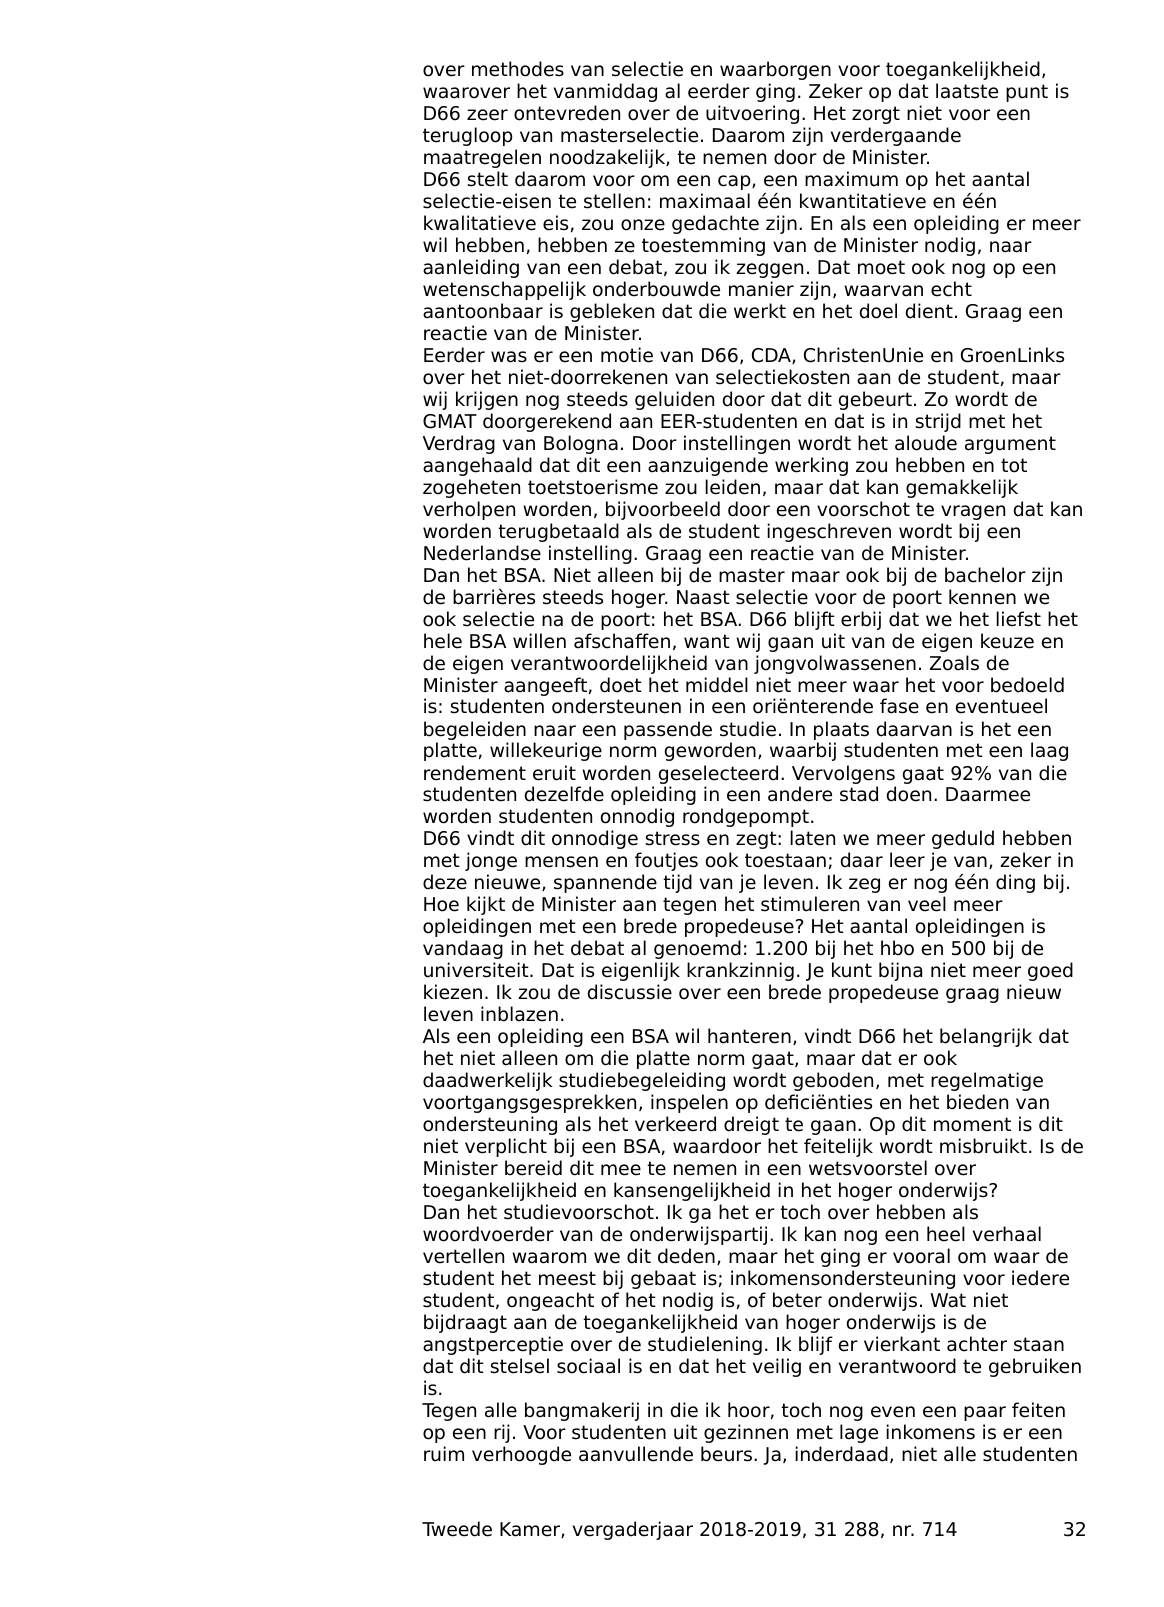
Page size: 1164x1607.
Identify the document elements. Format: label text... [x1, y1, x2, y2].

text Dan het studievoorschot. Ik ga het er toch over hebben als woordvoerder van de onderwijspartij. Ik kan nog een heel verhaal vertellen waarom we dit deden, maar het ging er vooral om waar de student het meest bij gebaat is; inkomensondersteuning voor iedere student, ongeacht of het nodig is, of beter onderwijs. Wat niet bijdraagt aan de toegankelijkheid van hoger onderwijs is de angstperceptie over de studielening. Ik blijf er vierkant achter staan dat dit stelsel sociaal is en dat het veilig en verantwoord te gebruiken is. [422, 1202, 1087, 1400]
text Dan het BSA. Niet alleen bij de master maar ook bij de bachelor zijn de barrières steeds hoger. Naast selectie voor de poort kennen we ook selectie na de poort: het BSA. D66 blijft erbij dat we het liefst het hele BSA willen afschaffen, want wij gaan uit van de eigen keuze en de eigen verantwoordelijkheid van jongvolwassenen. Zoals de Minister aangeeft, doet het middel niet meer waar het voor bedoeld is: studenten ondersteunen in een oriënterende fase en eventueel begeleiden naar een passende studie. In plaats daarvan is het een platte, willekeurige norm geworden, waarbij studenten met een laag rendement eruit worden geselecteerd. Vervolgens gaat 92% van die studenten dezelfde opleiding in een andere stad doen. Daarmee worden studenten onnodig rondgepompt. [422, 564, 1087, 828]
text Als een opleiding een BSA wil hanteren, vindt D66 het belangrijk dat het niet alleen om die platte norm gaat, maar dat er ook daadwerkelijk studiebegeleiding wordt geboden, met regelmatige voortgangsgesprekken, inspelen op deficiënties en het bieden van ondersteuning als het verkeerd dreigt te gaan. Op dit moment is dit niet verplicht bij een BSA, waardoor het feitelijk wordt misbruikt. Is de Minister bereid dit mee te nemen in een wetsvoorstel over toegankelijkheid en kansengelijkheid in het hoger onderwijs? [422, 1026, 1087, 1202]
text over methodes van selectie en waarborgen voor toegankelijkheid, waarover het vanmiddag al eerder ging. Zeker op dat laatste punt is D66 zeer ontevreden over de uitvoering. Het zorgt niet voor een terugloop van masterselectie. Daarom zijn verdergaande maatregelen noodzakelijk, te nemen door de Minister. [422, 59, 1087, 169]
text Eerder was er een motie van D66, CDA, ChristenUnie en GroenLinks over het niet-doorrekenen van selectiekosten aan de student, maar wij krijgen nog steeds geluiden door dat dit gebeurt. Zo wordt de GMAT doorgerekend aan EER-studenten en dat is in strijd met het Verdrag van Bologna. Door instellingen wordt het aloude argument aangehaald dat dit een aanzuigende werking zou hebben en tot zogeheten toetstoerisme zou leiden, maar dat kan gemakkelijk verholpen worden, bijvoorbeeld door een voorschot te vragen dat kan worden terugbetaald als de student ingeschreven wordt bij een Nederlandse instelling. Graag een reactie van de Minister. [422, 345, 1087, 564]
text D66 vindt dit onnodige stress en zegt: laten we meer geduld hebben met jonge mensen en foutjes ook toestaan; daar leer je van, zeker in deze nieuwe, spannende tijd van je leven. Ik zeg er nog één ding bij. Hoe kijkt de Minister aan tegen het stimuleren van veel meer opleidingen met een brede propedeuse? Het aantal opleidingen is vandaag in het debat al genoemd: 1.200 bij het hbo en 500 bij de universiteit. Dat is eigenlijk krankzinnig. Je kunt bijna niet meer goed kiezen. Ik zou de discussie over een brede propedeuse graag nieuw leven inblazen. [422, 828, 1087, 1026]
text D66 stelt daarom voor om een cap, een maximum op het aantal selectie-eisen te stellen: maximaal één kwantitatieve en één kwalitatieve eis, zou onze gedachte zijn. En als een opleiding er meer wil hebben, hebben ze toestemming van de Minister nodig, naar aanleiding van een debat, zou ik zeggen. Dat moet ook nog op een wetenschappelijk onderbouwde manier zijn, waarvan echt aantoonbaar is gebleken dat die werkt en het doel dient. Graag een reactie van de Minister. [422, 169, 1087, 345]
text Tegen alle bangmakerij in die ik hoor, toch nog even een paar feiten op een rij. Voor studenten uit gezinnen met lage inkomens is er een ruim verhoogde aanvullende beurs. Ja, inderdaad, niet alle studenten [422, 1400, 1087, 1466]
